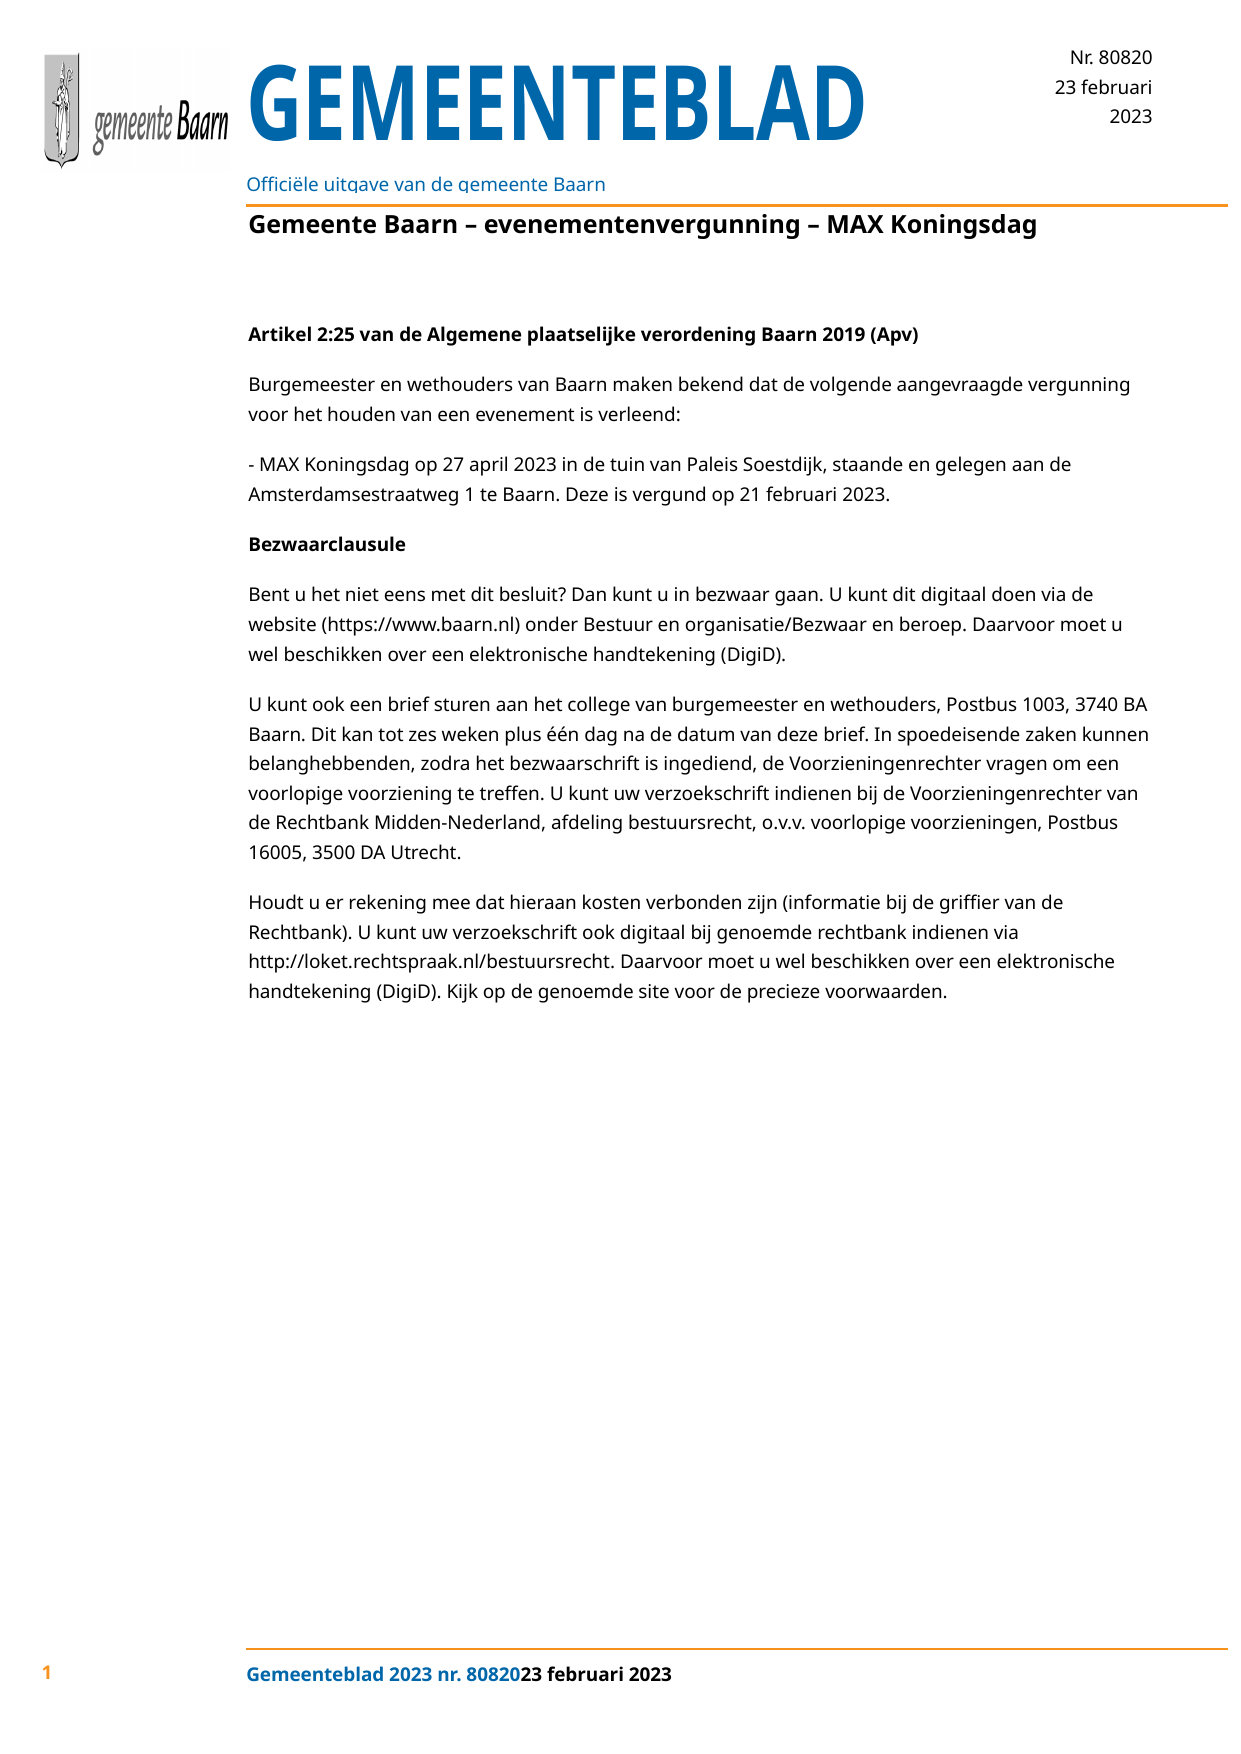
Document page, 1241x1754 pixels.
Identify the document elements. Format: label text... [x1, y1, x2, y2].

text Houdt u er rekening mee dat hieraan kosten verbonden zijn (informatie bij de griffier van de Rechtbank). U kunt uw verzoekschrift ook digitaal bij genoemde rechtbank indienen via http://loket.rechtspraak.nl/bestuursrecht. Daarvoor moet u wel beschikken over een elektronische handtekening (DigiD). Kijk op de genoemde site voor de precieze voorwaarden. [248, 889, 1152, 1004]
text Artikel 2:25 van de Algemene plaatselijke verordening Baarn 2019 (Apv) [248, 321, 1152, 346]
text Burgemeester en wethouders van Baarn maken bekend dat de volgende aangevraagde vergunning voor het houden van een evenement is verleend: [248, 371, 1152, 426]
text Bent u het niet eens met dit besluit? Dan kunt u in bezwaar gaan. U kunt dit digitaal doen via de website (https://www.baarn.nl) onder Bestuur en organisatie/Bezwaar en beroep. Daarvoor moet u wel beschikken over een elektronische handtekening (DigiD). [248, 582, 1152, 666]
text Gemeente Baarn – evenementenvergunning – MAX Koningsdag [248, 207, 1152, 241]
text - MAX Koningsdag op 27 april 2023 in de tuin van Paleis Soestdijk, staande en gelegen aan de Amsterdamsestraatweg 1 te Baarn. Deze is vergund op 21 februari 2023. [248, 451, 1152, 506]
text Bezwaarclausule [248, 531, 1152, 557]
picture [41, 47, 231, 172]
text U kunt ook een brief sturen aan het college van burgemeester en wethouders, Postbus 1003, 3740 BA Baarn. Dit kan tot zes weken plus één dag na de datum van deze brief. In spoedeisende zaken kunnen belanghebbenden, zodra het bezwaarschrift is ingediend, de Voorzieningenrechter vragen om een voorlopige voorziening te treffen. U kunt uw verzoekschrift indienen bij de Voorzieningenrechter van de Rechtbank Midden-Nederland, afdeling bestuursrecht, o.v.v. voorlopige voorzieningen, Postbus 16005, 3500 DA Utrecht. [248, 691, 1152, 865]
